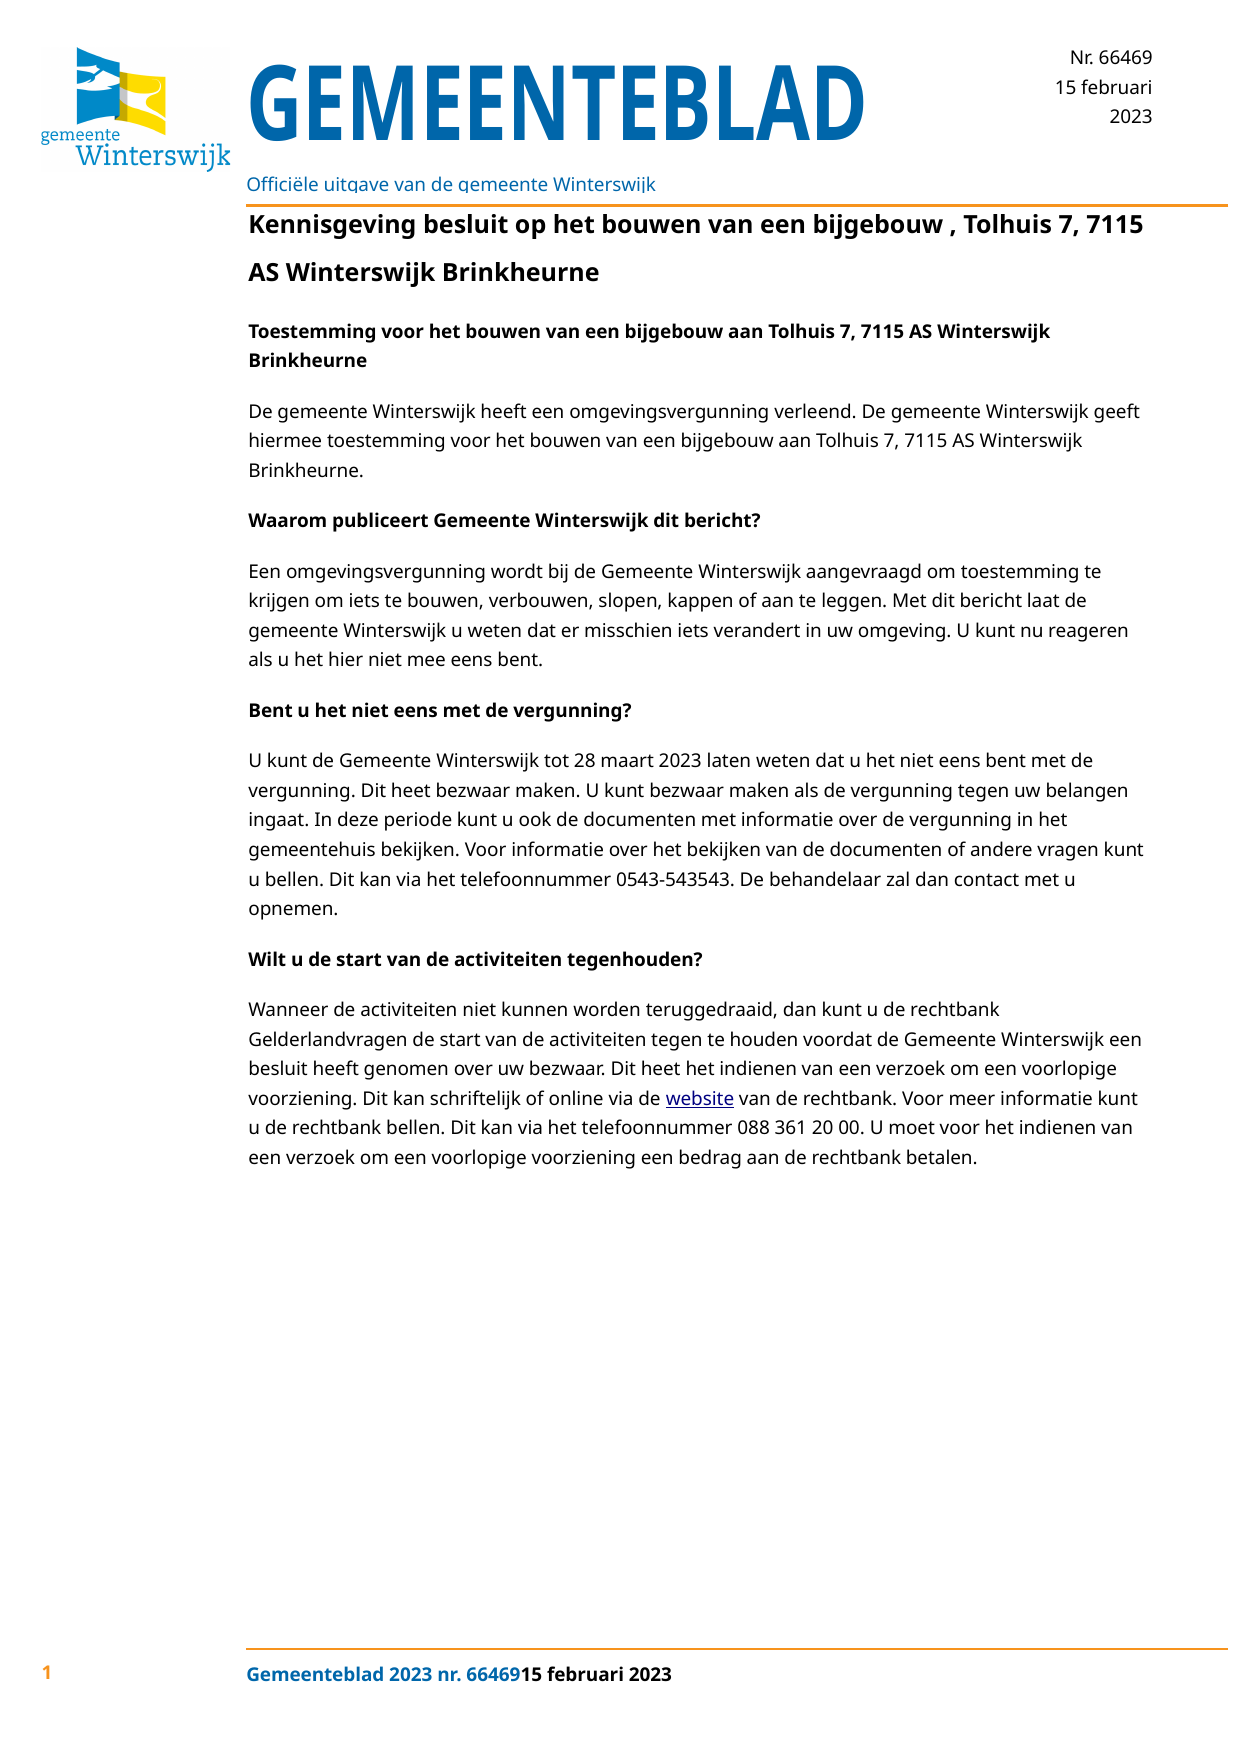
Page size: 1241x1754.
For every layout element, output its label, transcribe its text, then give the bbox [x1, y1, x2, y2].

text Toestemming voor het bouwen van een bijgebouw aan Tolhuis 7, 7115 AS Winterswijk Brinkheurne [248, 318, 1152, 373]
text Bent u het niet eens met de vergunning? [248, 697, 1152, 723]
text U kunt de Gemeente Winterswijk tot 28 maart 2023 laten weten dat u het niet eens bent met de vergunning. Dit heet bezwaar maken. U kunt bezwaar maken als de vergunning tegen uw belangen ingaat. In deze periode kunt u ook de documenten met informatie over de vergunning in het gemeentehuis bekijken. Voor informatie over het bekijken van de documenten of andere vragen kunt u bellen. Dit kan via het telefoonnummer 0543-543543. De behandelaar zal dan contact met u opnemen. [248, 747, 1152, 921]
text Waarom publiceert Gemeente Winterswijk dit bericht? [248, 507, 1152, 533]
text De gemeente Winterswijk heeft een omgevingsvergunning verleend. De gemeente Winterswijk geeft hiermee toestemming voor het bouwen van een bijgebouw aan Tolhuis 7, 7115 AS Winterswijk Brinkheurne. [248, 398, 1152, 483]
picture [225, 153, 231, 162]
text Wilt u de start van de activiteiten tegenhouden? [248, 946, 1152, 972]
picture [41, 47, 231, 172]
text Wanneer de activiteiten niet kunnen worden teruggedraaid, dan kunt u de rechtbank Gelderlandvragen de start van de activiteiten tegen te houden voordat de Gemeente Winterswijk een besluit heeft genomen over uw bezwaar. Dit heet het indienen van een verzoek om een voorlopige voorziening. Dit kan schriftelijk of online via de website van de rechtbank. Voor meer informatie kunt u de rechtbank bellen. Dit kan via het telefoonnummer 088 361 20 00. U moet voor het indienen van een verzoek om een voorlopige voorziening een bedrag aan de rechtbank betalen. [248, 996, 1152, 1170]
text Kennisgeving besluit op het bouwen van een bijgebouw , Tolhuis 7, 7115 AS Winterswijk Brinkheurne [248, 207, 1152, 288]
text Een omgevingsvergunning wordt bij de Gemeente Winterswijk aangevraagd om toestemming te krijgen om iets te bouwen, verbouwen, slopen, kappen of aan te leggen. Met dit bericht laat de gemeente Winterswijk u weten dat er misschien iets verandert in uw omgeving. U kunt nu reageren als u het hier niet mee eens bent. [248, 558, 1152, 672]
